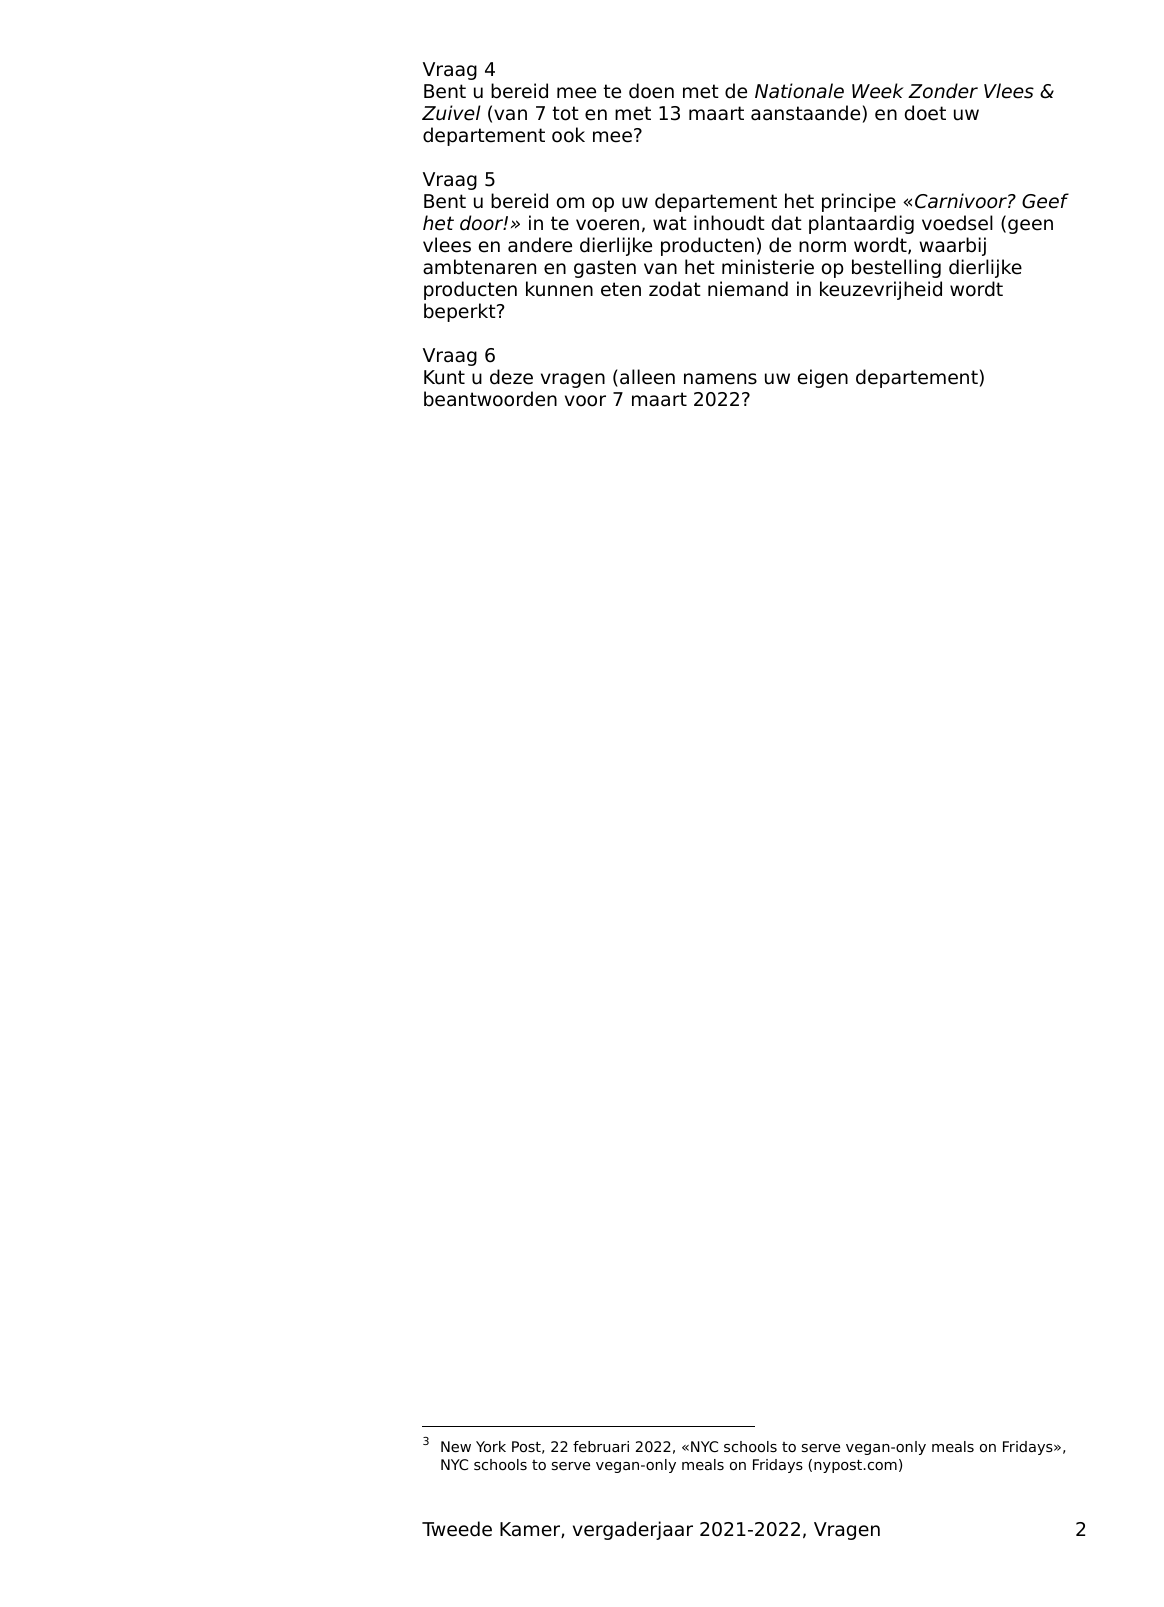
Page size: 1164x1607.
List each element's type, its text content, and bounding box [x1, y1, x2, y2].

text Bent u bereid om op uw departement het principe «Carnivoor? Geef het door!» in te voeren, wat inhoudt dat plantaardig voedsel (geen vlees en andere dierlijke producten) de norm wordt, waarbij ambtenaren en gasten van het ministerie op bestelling dierlijke producten kunnen eten zodat niemand in keuzevrijheid wordt beperkt? [422, 191, 1087, 323]
text Bent u bereid mee te doen met de Nationale Week Zonder Vlees & Zuivel (van 7 tot en met 13 maart aanstaande) en doet uw departement ook mee? [422, 81, 1087, 147]
text Vraag 6 [422, 345, 1087, 367]
text New York Post, 22 februari 2022, «NYC schools to serve vegan-only meals on Fridays», NYC schools to serve vegan-only meals on Fridays (nypost.com) [422, 1435, 1087, 1474]
text Vraag 4 [422, 59, 1087, 81]
text Kunt u deze vragen (alleen namens uw eigen departement) beantwoorden voor 7 maart 2022? [422, 367, 1087, 411]
text Vraag 5 [422, 169, 1087, 191]
